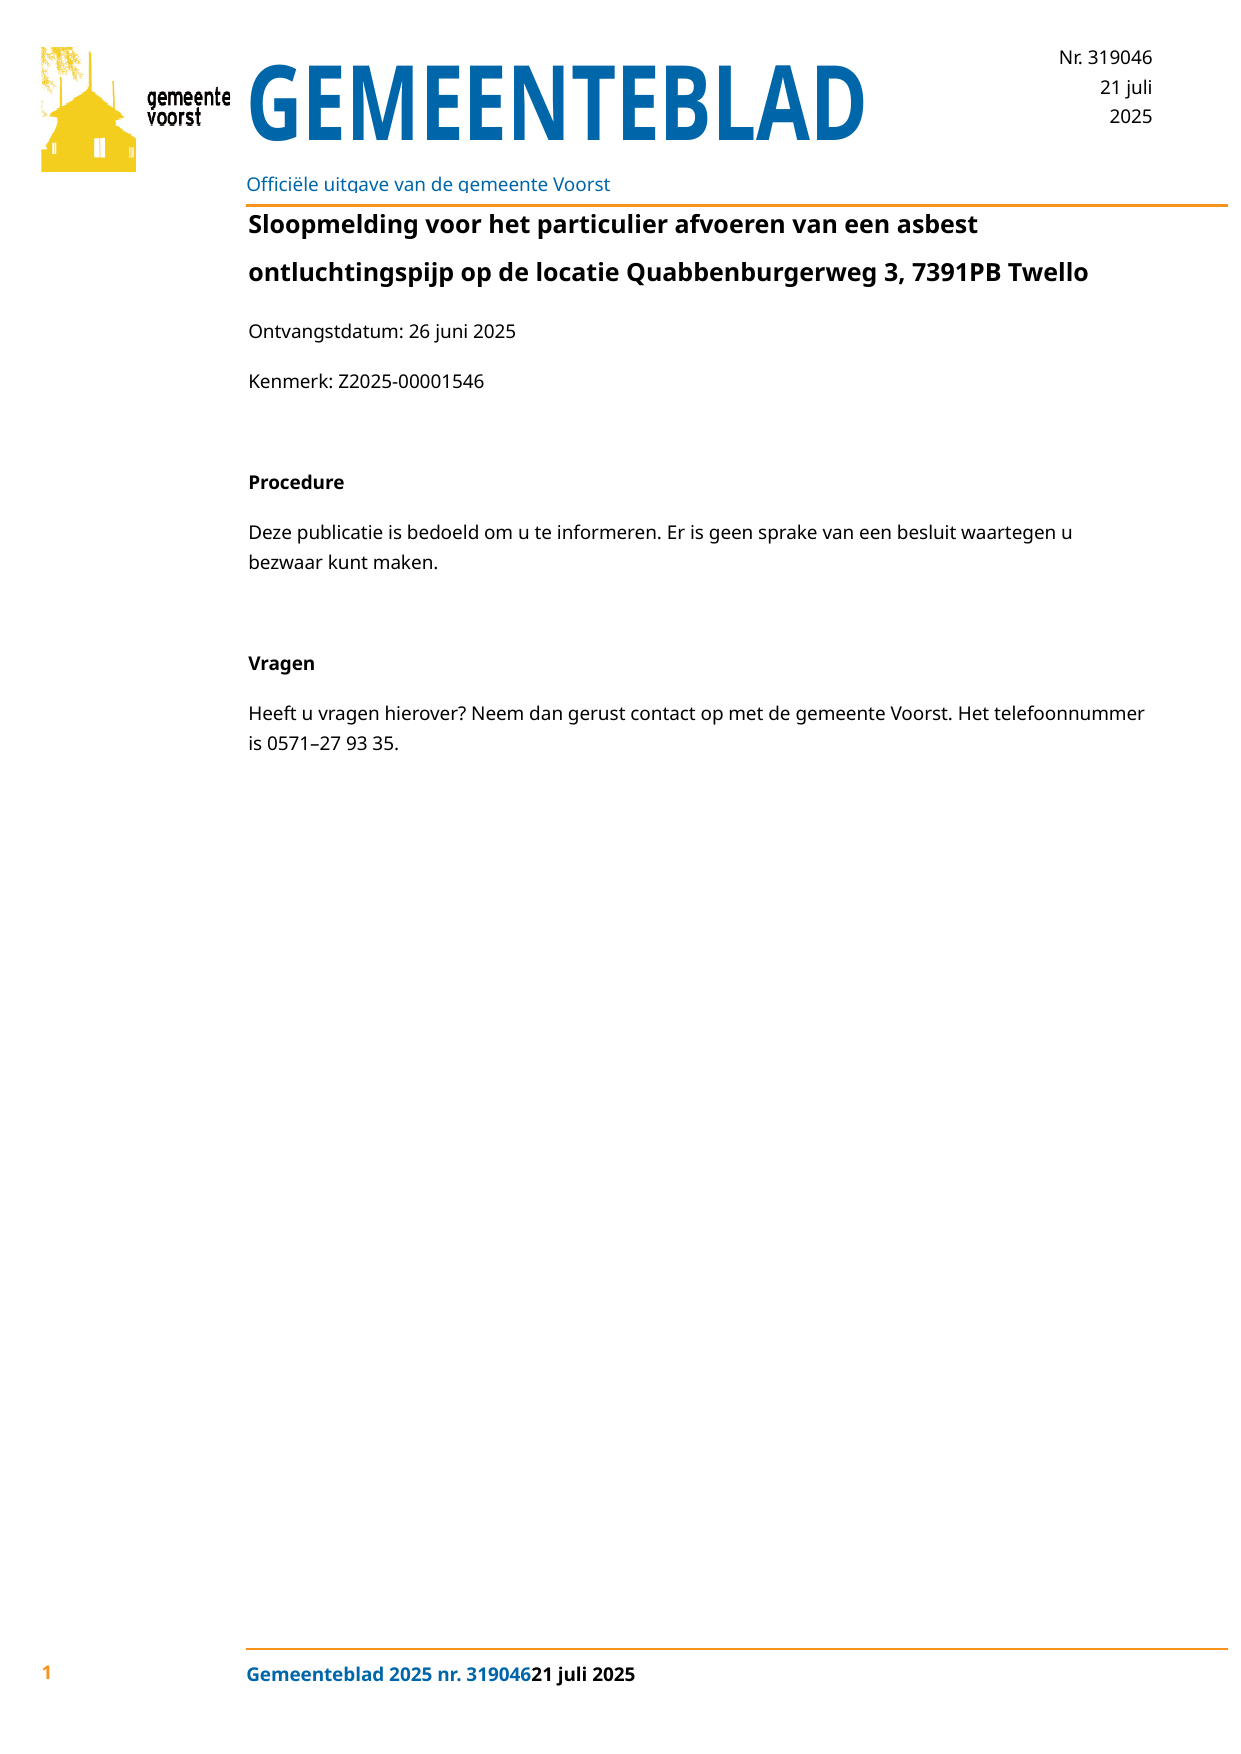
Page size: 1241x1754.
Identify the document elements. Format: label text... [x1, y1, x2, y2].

text Ontvangstdatum: 26 juni 2025 [248, 318, 1152, 344]
text Vragen [248, 650, 1152, 676]
text Procedure [248, 469, 1152, 495]
text Deze publicatie is bedoeld om u te informeren. Er is geen sprake van een besluit waartegen u bezwaar kunt maken. [248, 519, 1152, 575]
text Sloopmelding voor het particulier afvoeren van een asbest ontluchtingspijp op de locatie Quabbenburgerweg 3, 7391PB Twello [248, 207, 1152, 288]
text Kenmerk: Z2025-00001546 [248, 368, 1152, 394]
text Heeft u vragen hierover? Neem dan gerust contact op met de gemeente Voorst. Het telefoonnummer is 0571–27 93 35. [248, 700, 1152, 756]
picture [41, 47, 231, 172]
